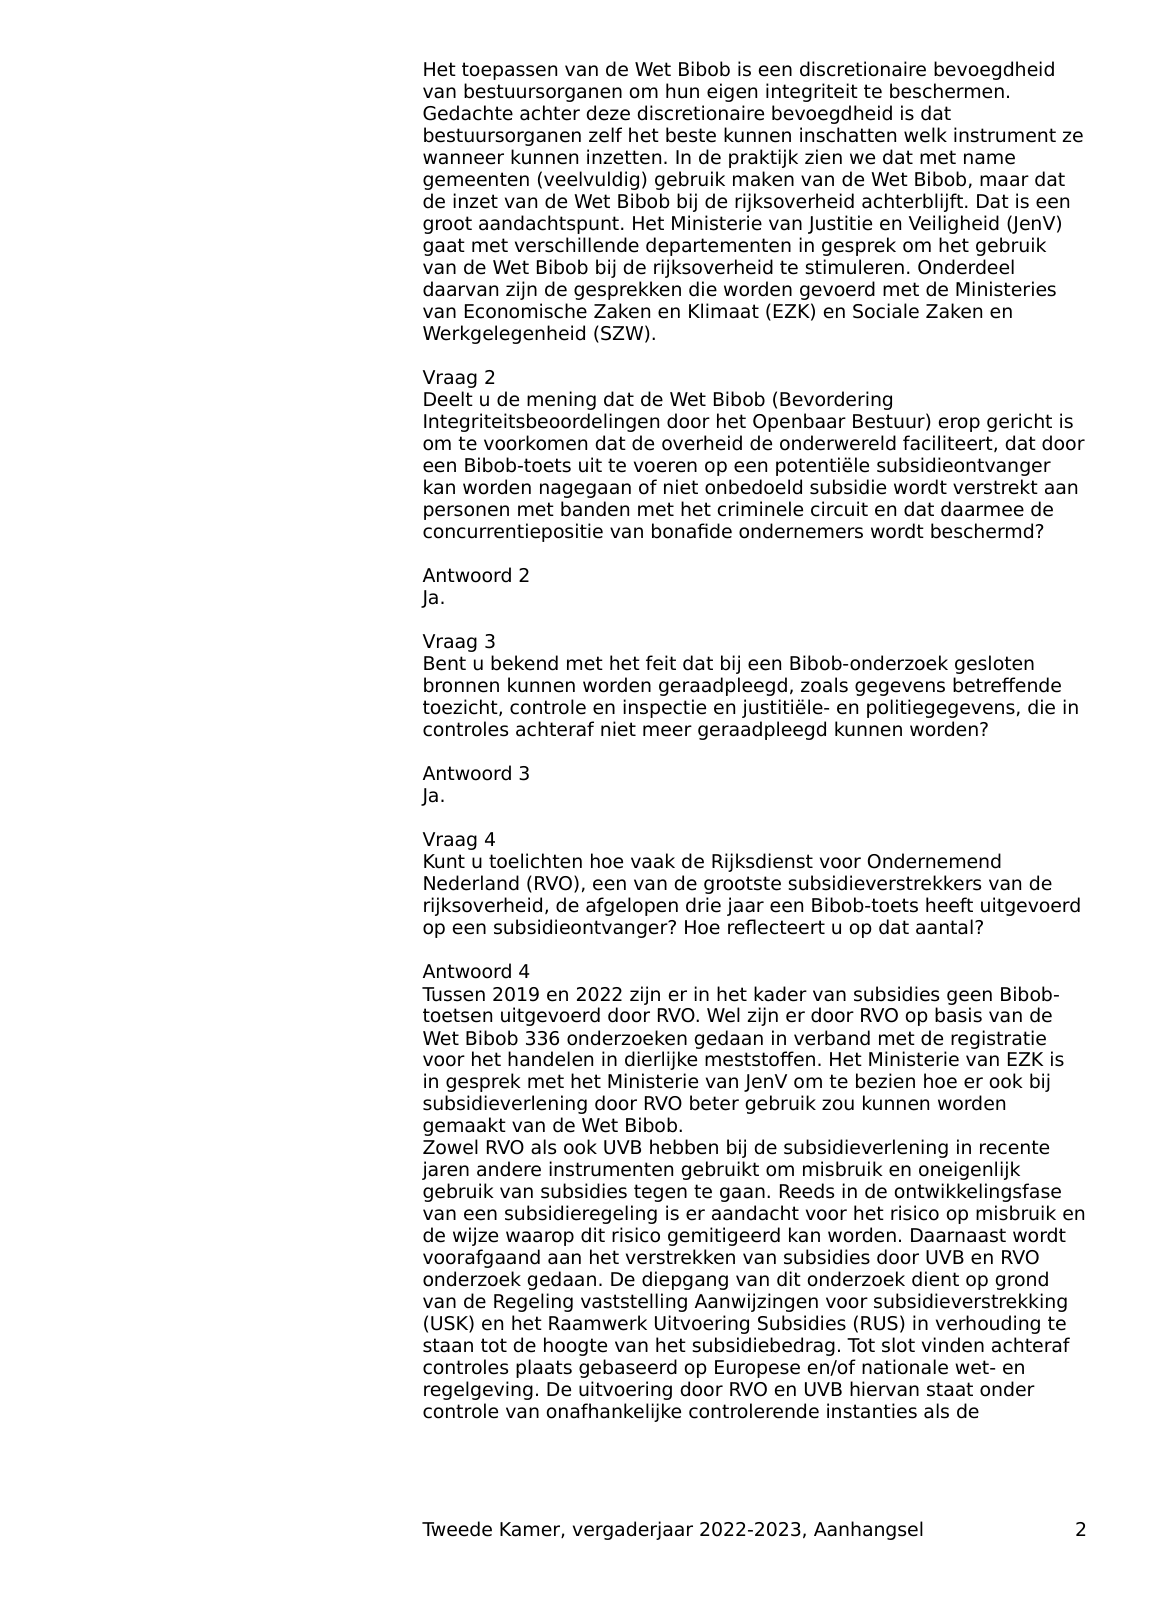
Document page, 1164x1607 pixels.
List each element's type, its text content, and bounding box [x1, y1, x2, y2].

text Vraag 3 [422, 631, 1087, 653]
text Ja. [422, 587, 1087, 609]
text Het toepassen van de Wet Bibob is een discretionaire bevoegdheid van bestuursorganen om hun eigen integriteit te beschermen. Gedachte achter deze discretionaire bevoegdheid is dat bestuursorganen zelf het beste kunnen inschatten welk instrument ze wanneer kunnen inzetten. In de praktijk zien we dat met name gemeenten (veelvuldig) gebruik maken van de Wet Bibob, maar dat de inzet van de Wet Bibob bij de rijksoverheid achterblijft. Dat is een groot aandachtspunt. Het Ministerie van Justitie en Veiligheid (JenV) gaat met verschillende departementen in gesprek om het gebruik van de Wet Bibob bij de rijksoverheid te stimuleren. Onderdeel daarvan zijn de gesprekken die worden gevoerd met de Ministeries van Economische Zaken en Klimaat (EZK) en Sociale Zaken en Werkgelegenheid (SZW). [422, 59, 1087, 345]
text Vraag 4 [422, 829, 1087, 851]
text Antwoord 4 [422, 961, 1087, 983]
text Deelt u de mening dat de Wet Bibob (Bevordering Integriteitsbeoordelingen door het Openbaar Bestuur) erop gericht is om te voorkomen dat de overheid de onderwereld faciliteert, dat door een Bibob-toets uit te voeren op een potentiële subsidieontvanger kan worden nagegaan of niet onbedoeld subsidie wordt verstrekt aan personen met banden met het criminele circuit en dat daarmee de concurrentiepositie van bonafide ondernemers wordt beschermd? [422, 389, 1087, 543]
text Bent u bekend met het feit dat bij een Bibob-onderzoek gesloten bronnen kunnen worden geraadpleegd, zoals gegevens betreffende toezicht, controle en inspectie en justitiële- en politiegegevens, die in controles achteraf niet meer geraadpleegd kunnen worden? [422, 653, 1087, 741]
text Antwoord 2 [422, 565, 1087, 587]
text Kunt u toelichten hoe vaak de Rijksdienst voor Ondernemend Nederland (RVO), een van de grootste subsidieverstrekkers van de rijksoverheid, de afgelopen drie jaar een Bibob-toets heeft uitgevoerd op een subsidieontvanger? Hoe reflecteert u op dat aantal? [422, 851, 1087, 939]
text Zowel RVO als ook UVB hebben bij de subsidieverlening in recente jaren andere instrumenten gebruikt om misbruik en oneigenlijk gebruik van subsidies tegen te gaan. Reeds in de ontwikkelingsfase van een subsidieregeling is er aandacht voor het risico op misbruik en de wijze waarop dit risico gemitigeerd kan worden. Daarnaast wordt voorafgaand aan het verstrekken van subsidies door UVB en RVO onderzoek gedaan. De diepgang van dit onderzoek dient op grond van de Regeling vaststelling Aanwijzingen voor subsidieverstrekking (USK) en het Raamwerk Uitvoering Subsidies (RUS) in verhouding te staan tot de hoogte van het subsidiebedrag. Tot slot vinden achteraf controles plaats gebaseerd op Europese en/of nationale wet- en regelgeving. De uitvoering door RVO en UVB hiervan staat onder controle van onafhankelijke controlerende instanties als de [422, 1137, 1087, 1423]
text Antwoord 3 [422, 763, 1087, 785]
text Vraag 2 [422, 367, 1087, 389]
text Ja. [422, 785, 1087, 807]
text Tussen 2019 en 2022 zijn er in het kader van subsidies geen Bibob-toetsen uitgevoerd door RVO. Wel zijn er door RVO op basis van de Wet Bibob 336 onderzoeken gedaan in verband met de registratie voor het handelen in dierlijke meststoffen. Het Ministerie van EZK is in gesprek met het Ministerie van JenV om te bezien hoe er ook bij subsidieverlening door RVO beter gebruik zou kunnen worden gemaakt van de Wet Bibob. [422, 983, 1087, 1137]
